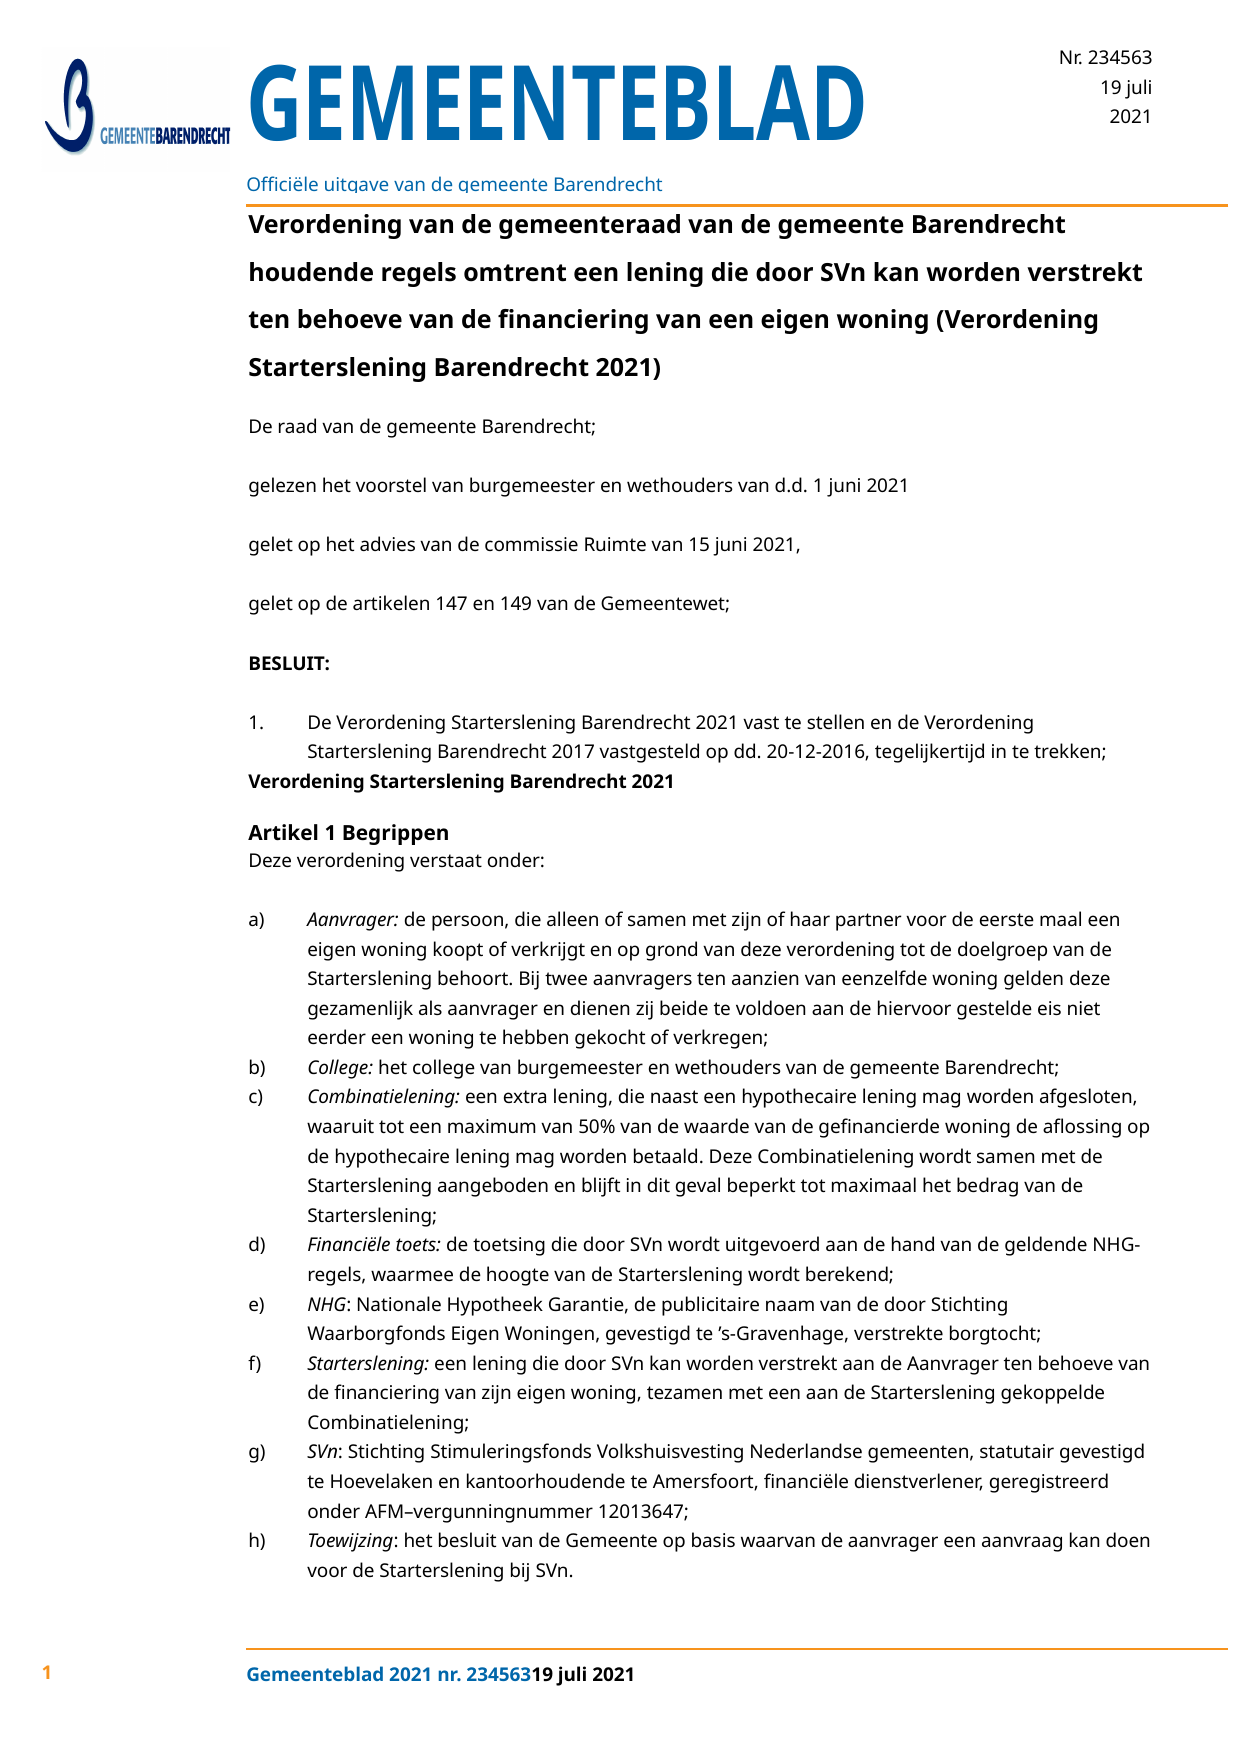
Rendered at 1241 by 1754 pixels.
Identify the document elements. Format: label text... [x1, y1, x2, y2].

text Verordening Starterslening Barendrecht 2021 [248, 768, 1152, 794]
text BESLUIT: [248, 650, 1152, 676]
list Aanvrager: de persoon, die alleen of samen met zijn of haar partner voor de eerste maal een eigen woning koopt of verkrijgt en op grond van deze verordening tot de doelgroep van de Starterslening behoort. Bij twee aanvragers ten aanzien van eenzelfde woning gelden deze gezamenlijk als aanvrager en dienen zij beide te voldoen aan de hiervoor gestelde eis niet eerder een woning te hebben gekocht of verkregen; [248, 906, 1152, 1050]
list Combinatielening: een extra lening, die naast een hypothecaire lening mag worden afgesloten, waaruit tot een maximum van 50% van de waarde van de gefinancierde woning de aflossing op de hypothecaire lening mag worden betaald. Deze Combinatielening wordt samen met de Starterslening aangeboden en blijft in dit geval beperkt tot maximaal het bedrag van de Starterslening; [248, 1084, 1152, 1228]
list De Verordening Starterslening Barendrecht 2021 vast te stellen en de Verordening Starterslening Barendrecht 2017 vastgesteld op dd. 20-12-2016, tegelijkertijd in te trekken; [248, 709, 1152, 764]
list College: het college van burgemeester en wethouders van de gemeente Barendrecht; [248, 1054, 1152, 1080]
text gelezen het voorstel van burgemeester en wethouders van d.d. 1 juni 2021 [248, 472, 1152, 498]
text gelet op het advies van de commissie Ruimte van 15 juni 2021, [248, 531, 1152, 557]
list Financiële toets: de toetsing die door SVn wordt uitgevoerd aan de hand van de geldende NHG-regels, waarmee de hoogte van de Starterslening wordt berekend; [248, 1232, 1152, 1287]
text Deze verordening verstaat onder: [248, 847, 1152, 873]
text Artikel 1 Begrippen [248, 818, 1152, 847]
list SVn: Stichting Stimuleringsfonds Volkshuisvesting Nederlandse gemeenten, statutair gevestigd te Hoevelaken en kantoorhoudende te Amersfoort, financiële dienstverlener, geregistreerd onder AFM–vergunningnummer 12013647; [248, 1439, 1152, 1523]
text Verordening van de gemeenteraad van de gemeente Barendrecht houdende regels omtrent een lening die door SVn kan worden verstrekt ten behoeve van de financiering van een eigen woning (Verordening Starterslening Barendrecht 2021) [248, 207, 1152, 384]
list Starterslening: een lening die door SVn kan worden verstrekt aan de Aanvrager ten behoeve van de financiering van zijn eigen woning, tezamen met een aan de Starterslening gekoppelde Combinatielening; [248, 1350, 1152, 1435]
picture [41, 47, 231, 172]
text De raad van de gemeente Barendrecht; [248, 413, 1152, 439]
list NHG: Nationale Hypotheek Garantie, de publicitaire naam van de door Stichting Waarborgfonds Eigen Woningen, gevestigd te ’s-Gravenhage, verstrekte borgtocht; [248, 1291, 1152, 1346]
text gelet op de artikelen 147 en 149 van de Gemeentewet; [248, 591, 1152, 616]
list Toewijzing: het besluit van de Gemeente op basis waarvan de aanvrager een aanvraag kan doen voor de Starterslening bij SVn. [248, 1527, 1152, 1583]
